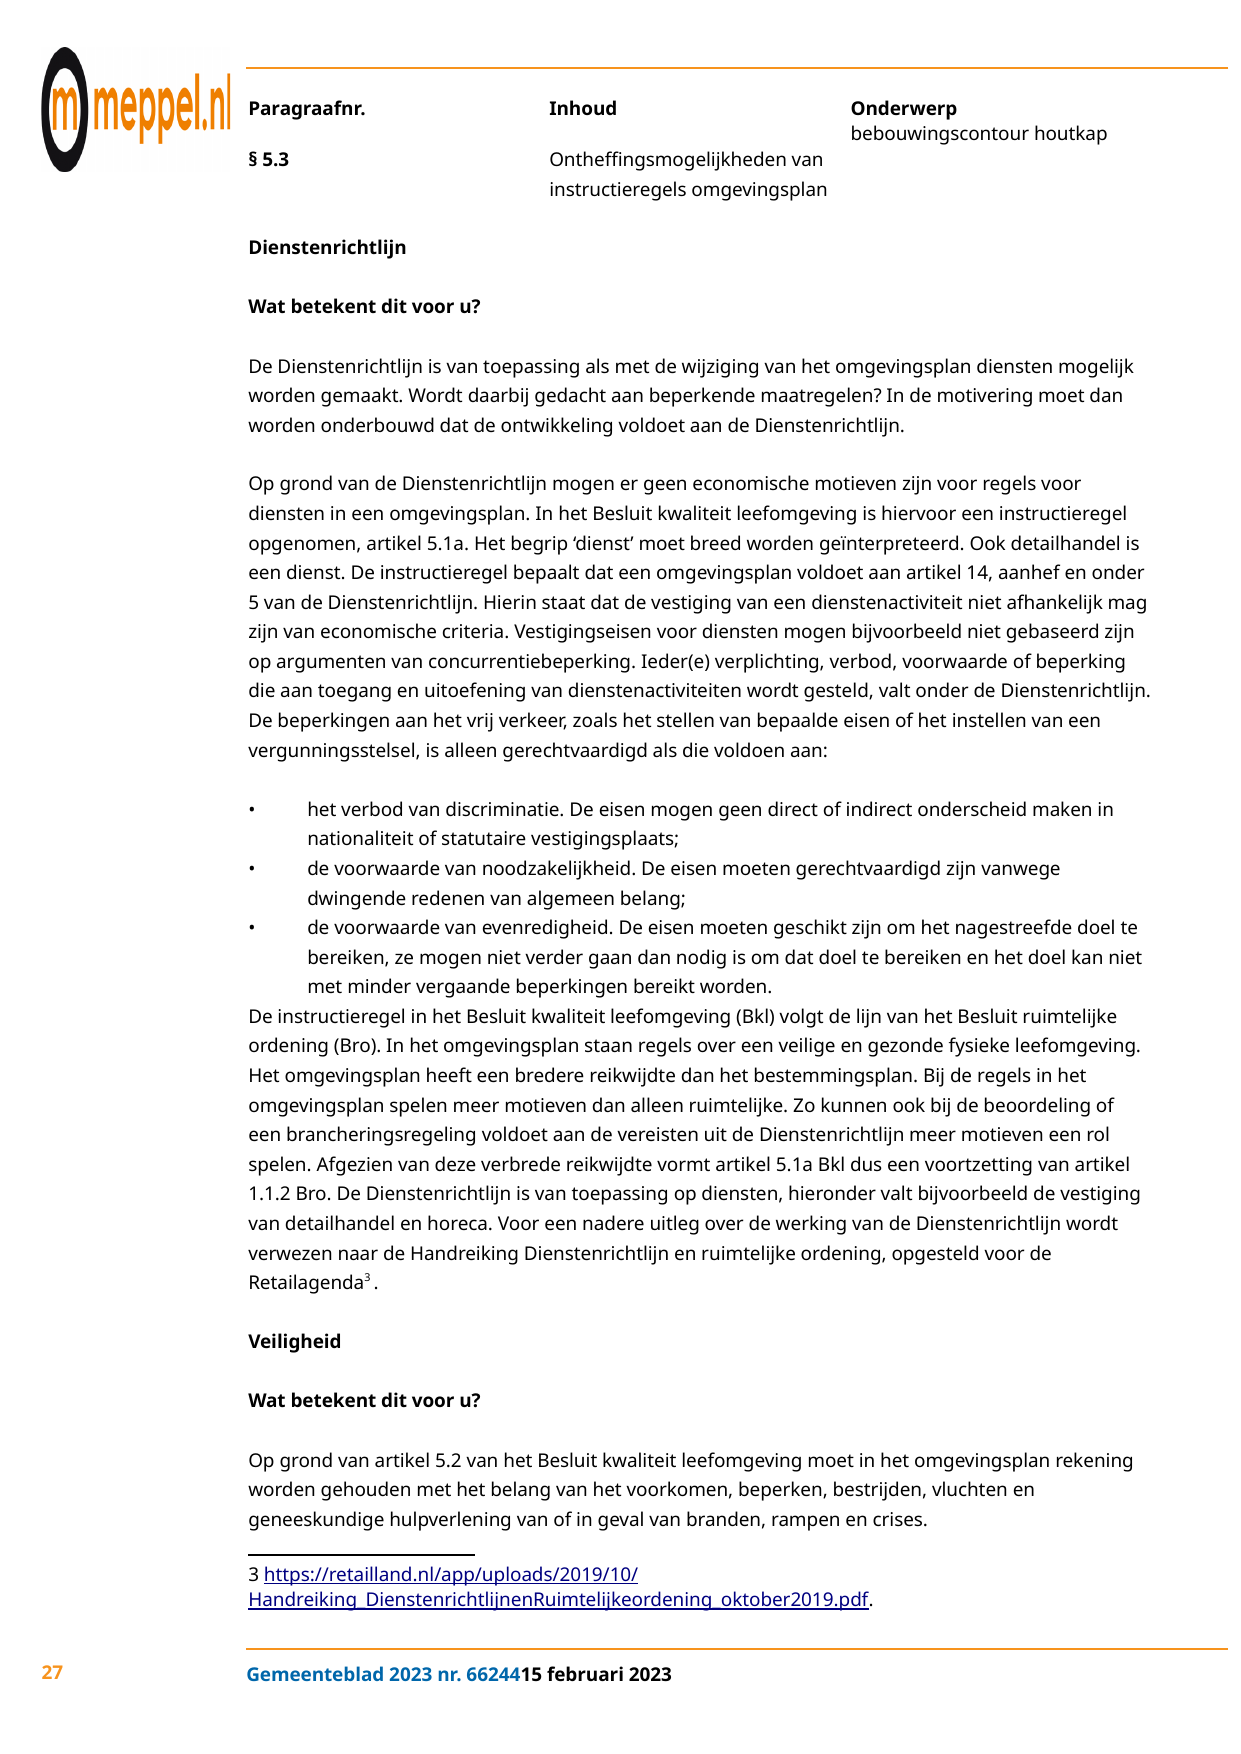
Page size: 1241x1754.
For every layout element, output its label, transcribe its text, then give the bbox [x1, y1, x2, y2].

table_cell § 5.3 [248, 146, 549, 202]
text Veiligheid [248, 1328, 1152, 1354]
table_cell Ontheffingsmogelijkheden van instructieregels omgevingsplan [549, 146, 850, 202]
table_cell [549, 121, 850, 146]
table_header Paragraafnr. [248, 95, 549, 121]
text De instructieregel in het Besluit kwaliteit leefomgeving (Bkl) volgt de lijn van het Besluit ruimtelijke ordening (Bro). In het omgevingsplan staan regels over een veilige en gezonde fysieke leefomgeving. Het omgevingsplan heeft een bredere reikwijdte dan het bestemmingsplan. Bij de regels in het omgevingsplan spelen meer motieven dan alleen ruimtelijke. Zo kunnen ook bij de beoordeling of een brancheringsregeling voldoet aan de vereisten uit de Dienstenrichtlijn meer motieven een rol spelen. Afgezien van deze verbrede reikwijdte vormt artikel 5.1a Bkl dus een voortzetting van artikel 1.1.2 Bro. De Dienstenrichtlijn is van toepassing op diensten, hieronder valt bijvoorbeeld de vestiging van detailhandel en horeca. Voor een nadere uitleg over de werking van de Dienstenrichtlijn wordt verwezen naar de Handreiking Dienstenrichtlijn en ruimtelijke ordening, opgesteld voor de Retailagenda. [248, 1003, 1152, 1295]
list de voorwaarde van evenredigheid. De eisen moeten geschikt zijn om het nagestreefde doel te bereiken, ze mogen niet verder gaan dan nodig is om dat doel te bereiken en het doel kan niet met minder vergaande beperkingen bereikt worden. [248, 914, 1152, 999]
table_header Onderwerp [850, 95, 1152, 121]
table_header Inhoud [549, 95, 850, 121]
list het verbod van discriminatie. De eisen mogen geen direct of indirect onderscheid maken in nationaliteit of statutaire vestigingsplaats; [248, 796, 1152, 851]
table_header Wat betekent dit voor u? Op grond van artikel 5.2 van het Besluit kwaliteit leefomgeving moet in het omgevingsplan rekening worden gehouden met het belang van het voorkomen, beperken, bestrijden, vluchten en geneeskundige hulpverlening van of in geval van branden, rampen en crises. [248, 1388, 1152, 1532]
list de voorwaarde van noodzakelijkheid. De eisen moeten gerechtvaardigd zijn vanwege dwingende redenen van algemeen belang; [248, 855, 1152, 910]
table_cell [850, 146, 1152, 202]
table_cell [248, 121, 549, 146]
text Op grond van de Dienstenrichtlijn mogen er geen economische motieven zijn voor regels voor diensten in een omgevingsplan. In het Besluit kwaliteit leefomgeving is hiervoor een instructieregel opgenomen, artikel 5.1a. Het begrip ‘dienst’ moet breed worden geïnterpreteerd. Ook detailhandel is een dienst. De instructieregel bepaalt dat een omgevingsplan voldoet aan artikel 14, aanhef en onder 5 van de Dienstenrichtlijn. Hierin staat dat de vestiging van een dienstenactiviteit niet afhankelijk mag zijn van economische criteria. Vestigingseisen voor diensten mogen bijvoorbeeld niet gebaseerd zijn op argumenten van concurrentiebeperking. Ieder(e) verplichting, verbod, voorwaarde of beperking die aan toegang en uitoefening van dienstenactiviteiten wordt gesteld, valt onder de Dienstenrichtlijn. De beperkingen aan het vrij verkeer, zoals het stellen van bepaalde eisen of het instellen van een vergunningsstelsel, is alleen gerechtvaardigd als die voldoen aan: [248, 471, 1152, 762]
picture [41, 47, 231, 172]
text https://retailland.nl/app/uploads/2019/10/Handreiking_DienstenrichtlijnenRuimtelijkeordening_oktober2019.pdf. [248, 1561, 1152, 1612]
table_header Wat betekent dit voor u? De Dienstenrichtlijn is van toepassing als met de wijziging van het omgevingsplan diensten mogelijk worden gemaakt. Wordt daarbij gedacht aan beperkende maatregelen? In de motivering moet dan worden onderbouwd dat de ontwikkeling voldoet aan de Dienstenrichtlijn. [248, 294, 1152, 438]
text Dienstenrichtlijn [248, 234, 1152, 260]
table_cell bebouwingscontour houtkap [850, 121, 1152, 146]
